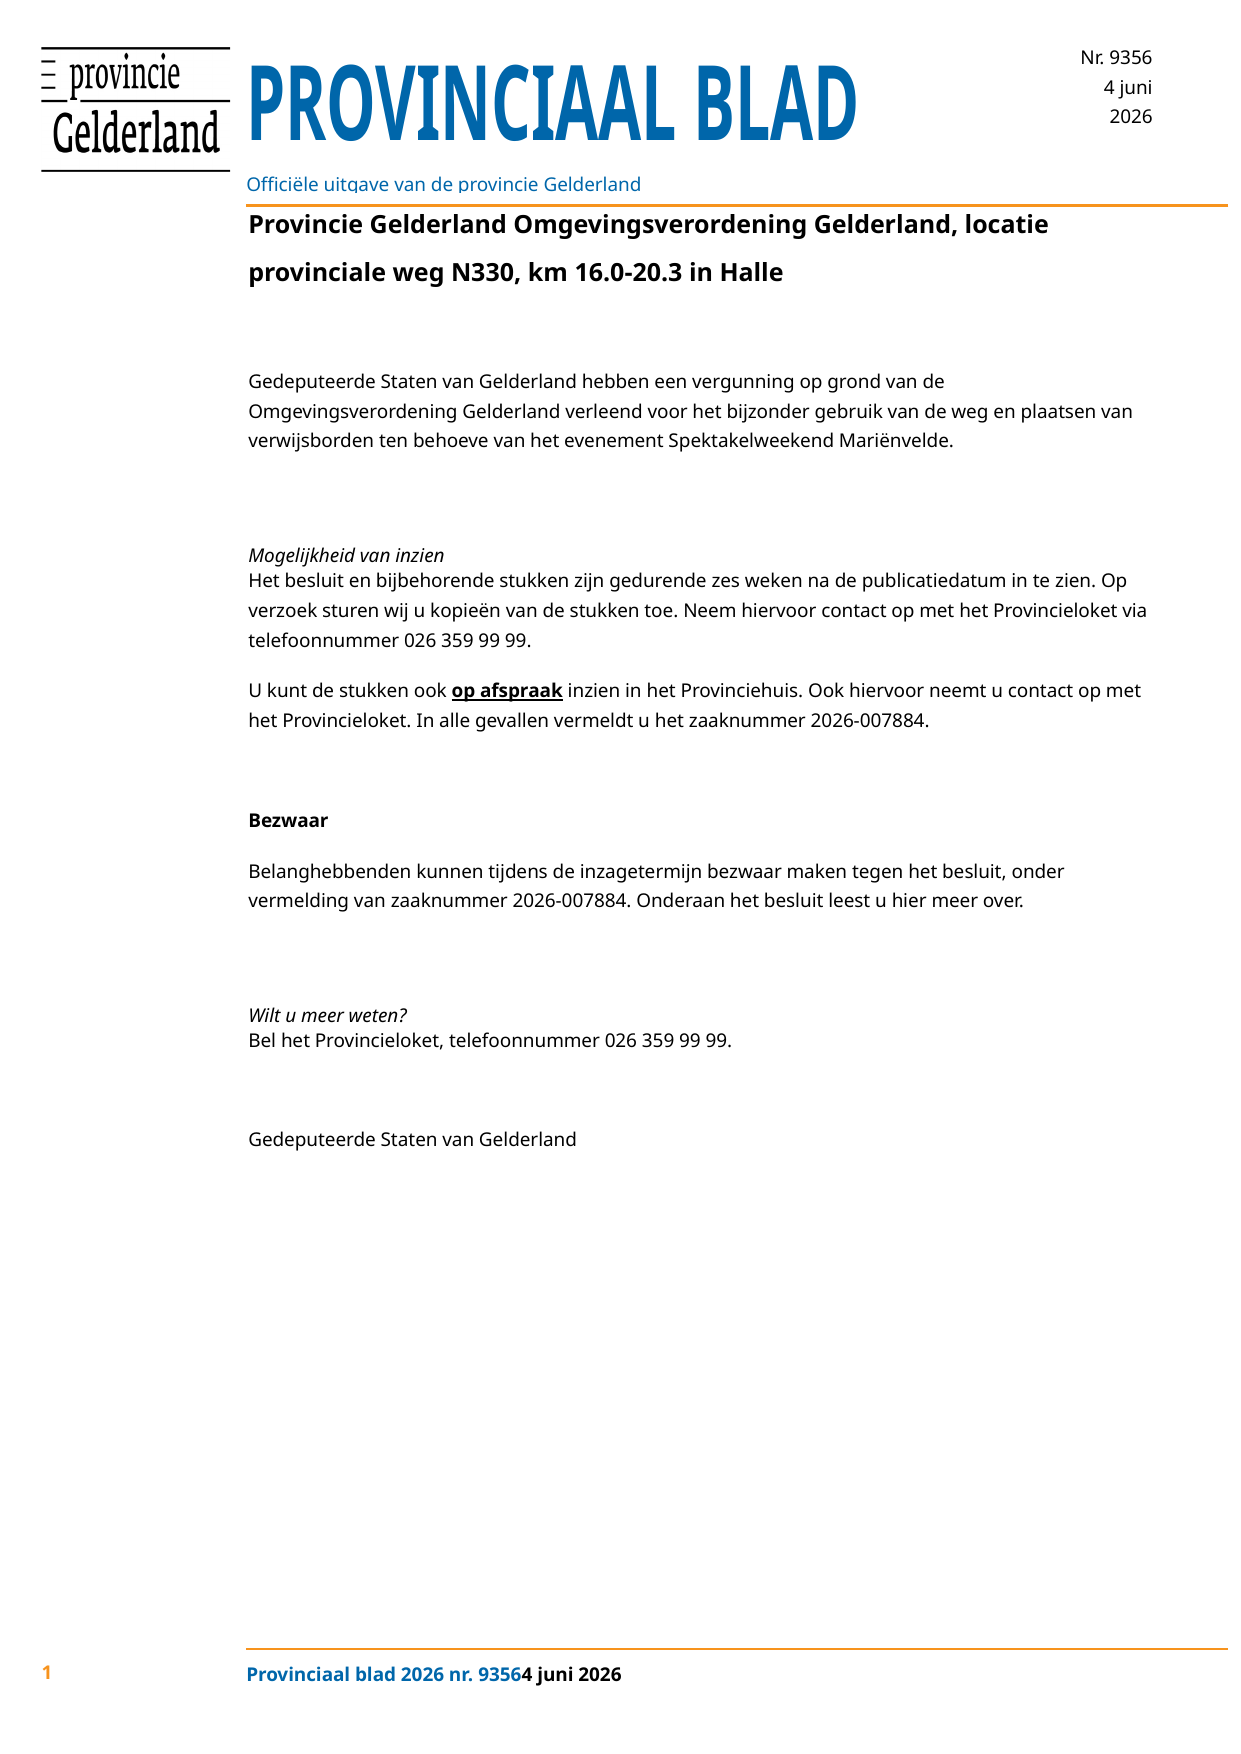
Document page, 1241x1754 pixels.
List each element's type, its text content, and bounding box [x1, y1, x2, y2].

text Provincie Gelderland Omgevingsverordening Gelderland, locatie provinciale weg N330, km 16.0-20.3 in Halle [248, 207, 1152, 288]
text Belanghebbenden kunnen tijdens de inzagetermijn bezwaar maken tegen het besluit, onder vermelding van zaaknummer 2026-007884. Onderaan het besluit leest u hier meer over. [248, 858, 1152, 913]
text Gedeputeerde Staten van Gelderland hebben een vergunning op grond van de Omgevingsverordening Gelderland verleend voor het bijzonder gebruik van de weg en plaatsen van verwijsborden ten behoeve van het evenement Spektakelweekend Mariënvelde. [248, 368, 1152, 453]
text Gedeputeerde Staten van Gelderland [248, 1126, 1152, 1152]
text U kunt de stukken ook op afspraak inzien in het Provinciehuis. Ook hiervoor neemt u contact op met het Provincieloket. In alle gevallen vermeldt u het zaaknummer 2026-007884. [248, 677, 1152, 732]
picture [41, 47, 231, 172]
text Bezwaar [248, 808, 1152, 833]
text Wilt u meer weten? [248, 1002, 1152, 1028]
text Het besluit en bijbehorende stukken zijn gedurende zes weken na de publicatiedatum in te zien. Op verzoek sturen wij u kopieën van de stukken toe. Neem hiervoor contact op met het Provincieloket via telefoonnummer 026 359 99 99. [248, 568, 1152, 652]
text Mogelijkheid van inzien [248, 542, 1152, 568]
text Bel het Provincieloket, telefoonnummer 026 359 99 99. [248, 1028, 1152, 1053]
